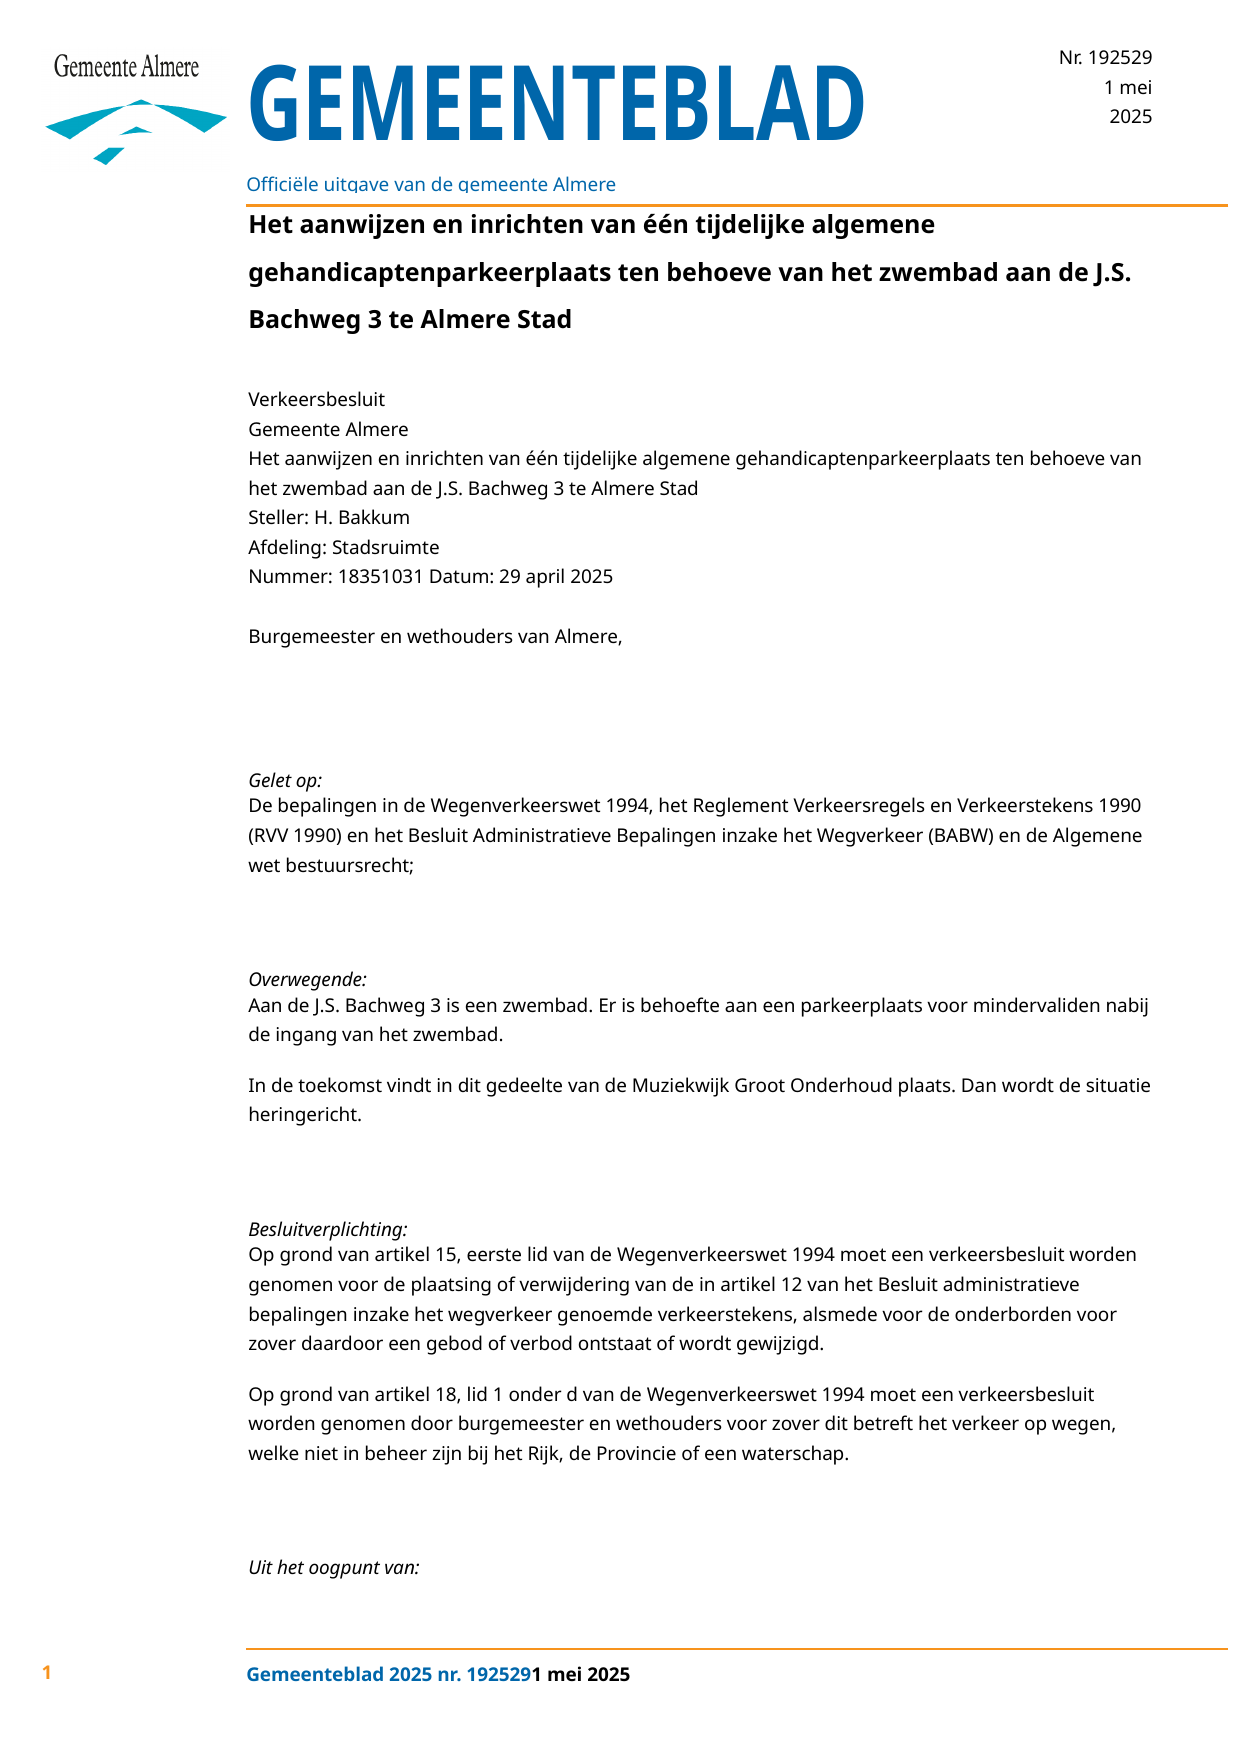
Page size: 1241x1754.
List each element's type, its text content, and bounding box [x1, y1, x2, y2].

text Op grond van artikel 18, lid 1 onder d van de Wegenverkeerswet 1994 moet een verkeersbesluit worden genomen door burgemeester en wethouders voor zover dit betreft het verkeer op wegen, welke niet in beheer zijn bij het Rijk, de Provincie of een waterschap. [248, 1381, 1152, 1466]
text Steller: H. Bakkum [248, 504, 1152, 530]
text De bepalingen in de Wegenverkeerswet 1994, het Reglement Verkeersregels en Verkeerstekens 1990 (RVV 1990) en het Besluit Administratieve Bepalingen inzake het Wegverkeer (BABW) en de Algemene wet bestuursrecht; [248, 793, 1152, 877]
text Nummer: 18351031 Datum: 29 april 2025 [248, 564, 1152, 589]
text Gelet op: [248, 767, 1152, 793]
text Afdeling: Stadsruimte [248, 534, 1152, 560]
text Het aanwijzen en inrichten van één tijdelijke algemene gehandicaptenparkeerplaats ten behoeve van het zwembad aan de J.S. Bachweg 3 te Almere Stad [248, 207, 1152, 336]
text Verkeersbesluit [248, 386, 1152, 412]
text Burgemeester en wethouders van Almere, [248, 623, 1152, 649]
text Besluitverplichting: [248, 1216, 1152, 1242]
text Het aanwijzen en inrichten van één tijdelijke algemene gehandicaptenparkeerplaats ten behoeve van het zwembad aan de J.S. Bachweg 3 te Almere Stad [248, 445, 1152, 501]
picture [41, 47, 231, 172]
text Uit het oogpunt van: [248, 1554, 1152, 1580]
text In de toekomst vindt in dit gedeelte van de Muziekwijk Groot Onderhoud plaats. Dan wordt de situatie heringericht. [248, 1072, 1152, 1127]
text Gemeente Almere [248, 416, 1152, 442]
text Op grond van artikel 15, eerste lid van de Wegenverkeerswet 1994 moet een verkeersbesluit worden genomen voor de plaatsing of verwijdering van de in artikel 12 van het Besluit administratieve bepalingen inzake het wegverkeer genoemde verkeerstekens, alsmede voor de onderborden voor zover daardoor een gebod of verbod ontstaat of wordt gewijzigd. [248, 1242, 1152, 1356]
text Aan de J.S. Bachweg 3 is een zwembad. Er is behoefte aan een parkeerplaats voor mindervaliden nabij de ingang van het zwembad. [248, 992, 1152, 1047]
text Overwegende: [248, 966, 1152, 992]
